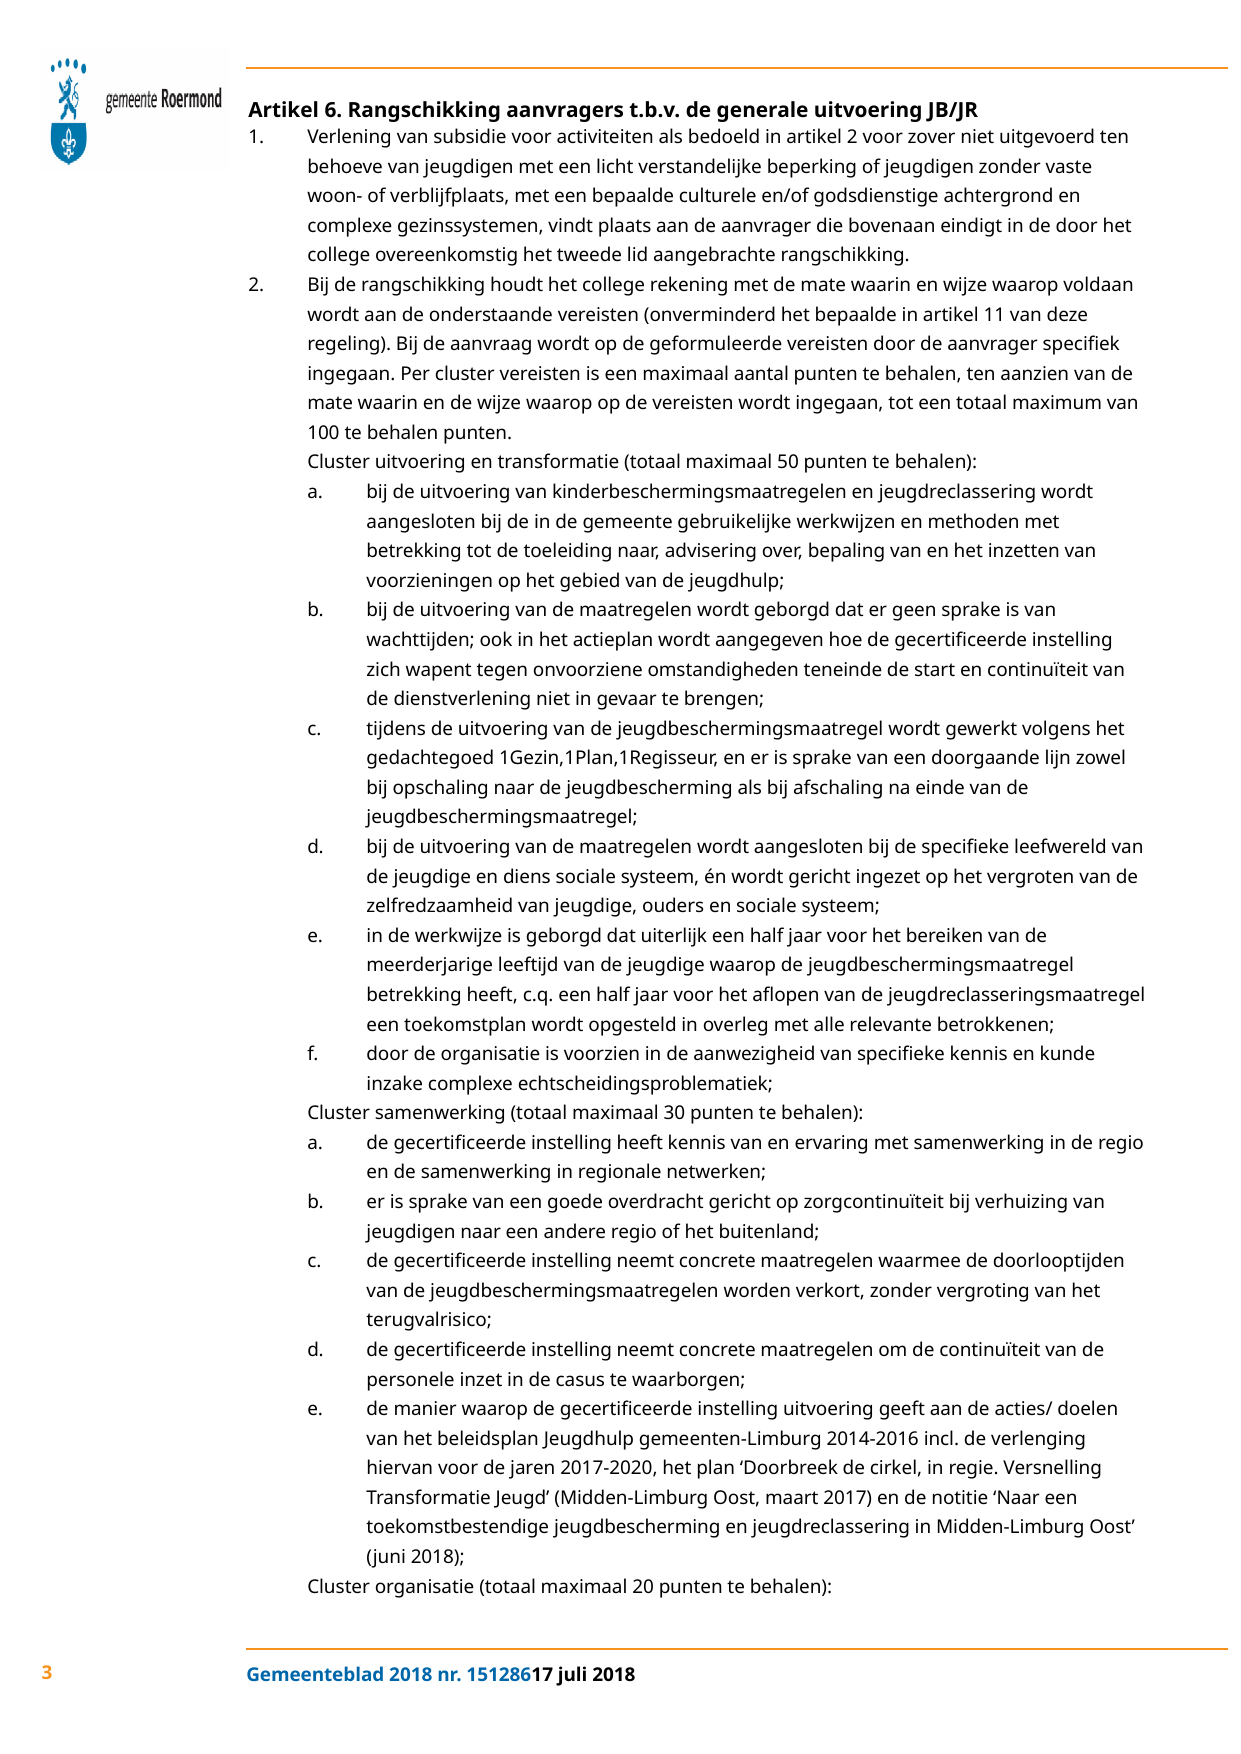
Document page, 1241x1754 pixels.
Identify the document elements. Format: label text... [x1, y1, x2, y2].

list Cluster uitvoering en transformatie (totaal maximaal 50 punten te behalen): [248, 449, 1152, 474]
list bij de uitvoering van de maatregelen wordt geborgd dat er geen sprake is van wachttijden; ook in het actieplan wordt aangegeven hoe de gecertificeerde instelling zich wapent tegen onvoorziene omstandigheden teneinde de start en continuïteit van de dienstverlening niet in gevaar te brengen; [307, 597, 1152, 711]
text Artikel 6. Rangschikking aanvragers t.b.v. de generale uitvoering JB/JR [248, 95, 1152, 123]
list tijdens de uitvoering van de jeugdbeschermingsmaatregel wordt gewerkt volgens het gedachtegoed 1Gezin,1Plan,1Regisseur, en er is sprake van een doorgaande lijn zowel bij opschaling naar de jeugdbescherming als bij afschaling na einde van de jeugdbeschermingsmaatregel; [307, 715, 1152, 829]
list in de werkwijze is geborgd dat uiterlijk een half jaar voor het bereiken van de meerderjarige leeftijd van de jeugdige waarop de jeugdbeschermingsmaatregel betrekking heeft, c.q. een half jaar voor het aflopen van de jeugdreclasseringsmaatregel een toekomstplan wordt opgesteld in overleg met alle relevante betrokkenen; [307, 922, 1152, 1036]
list de gecertificeerde instelling neemt concrete maatregelen om de continuïteit van de personele inzet in de casus te waarborgen; [307, 1336, 1152, 1391]
list door de organisatie is voorzien in de aanwezigheid van specifieke kennis en kunde inzake complexe echtscheidingsproblematiek; [307, 1040, 1152, 1096]
list Cluster samenwerking (totaal maximaal 30 punten te behalen): [248, 1099, 1152, 1125]
list Bij de rangschikking houdt het college rekening met de mate waarin en wijze waarop voldaan wordt aan de onderstaande vereisten (onverminderd het bepaalde in artikel 11 van deze regeling). Bij de aanvraag wordt op de geformuleerde vereisten door de aanvrager specifiek ingegaan. Per cluster vereisten is een maximaal aantal punten te behalen, ten aanzien van de mate waarin en de wijze waarop op de vereisten wordt ingegaan, tot een totaal maximum van 100 te behalen punten. [248, 271, 1152, 445]
list de manier waarop de gecertificeerde instelling uitvoering geeft aan de acties/ doelen van het beleidsplan Jeugdhulp gemeenten-Limburg 2014-2016 incl. de verlenging hiervan voor de jaren 2017-2020, het plan ‘Doorbreek de cirkel, in regie. Versnelling Transformatie Jeugd’ (Midden-Limburg Oost, maart 2017) en de notitie ‘Naar een toekomstbestendige jeugdbescherming en jeugdreclassering in Midden-Limburg Oost’ (juni 2018); [307, 1395, 1152, 1569]
list bij de uitvoering van kinderbeschermingsmaatregelen en jeugdreclassering wordt aangesloten bij de in de gemeente gebruikelijke werkwijzen en methoden met betrekking tot de toeleiding naar, advisering over, bepaling van en het inzetten van voorzieningen op het gebied van de jeugdhulp; [307, 478, 1152, 593]
list Cluster organisatie (totaal maximaal 20 punten te behalen): [248, 1573, 1152, 1598]
picture [41, 47, 231, 172]
list er is sprake van een goede overdracht gericht op zorgcontinuïteit bij verhuizing van jeugdigen naar een andere regio of het buitenland; [307, 1188, 1152, 1243]
list de gecertificeerde instelling neemt concrete maatregelen waarmee de doorlooptijden van de jeugdbeschermingsmaatregelen worden verkort, zonder vergroting van het terugvalrisico; [307, 1247, 1152, 1332]
list de gecertificeerde instelling heeft kennis van en ervaring met samenwerking in de regio en de samenwerking in regionale netwerken; [307, 1129, 1152, 1184]
list bij de uitvoering van de maatregelen wordt aangesloten bij de specifieke leefwereld van de jeugdige en diens sociale systeem, én wordt gericht ingezet op het vergroten van de zelfredzaamheid van jeugdige, ouders en sociale systeem; [307, 833, 1152, 918]
list Verlening van subsidie voor activiteiten als bedoeld in artikel 2 voor zover niet uitgevoerd ten behoeve van jeugdigen met een licht verstandelijke beperking of jeugdigen zonder vaste woon- of verblijfplaats, met een bepaalde culturele en/of godsdienstige achtergrond en complexe gezinssystemen, vindt plaats aan de aanvrager die bovenaan eindigt in de door het college overeenkomstig het tweede lid aangebrachte rangschikking. [248, 123, 1152, 267]
